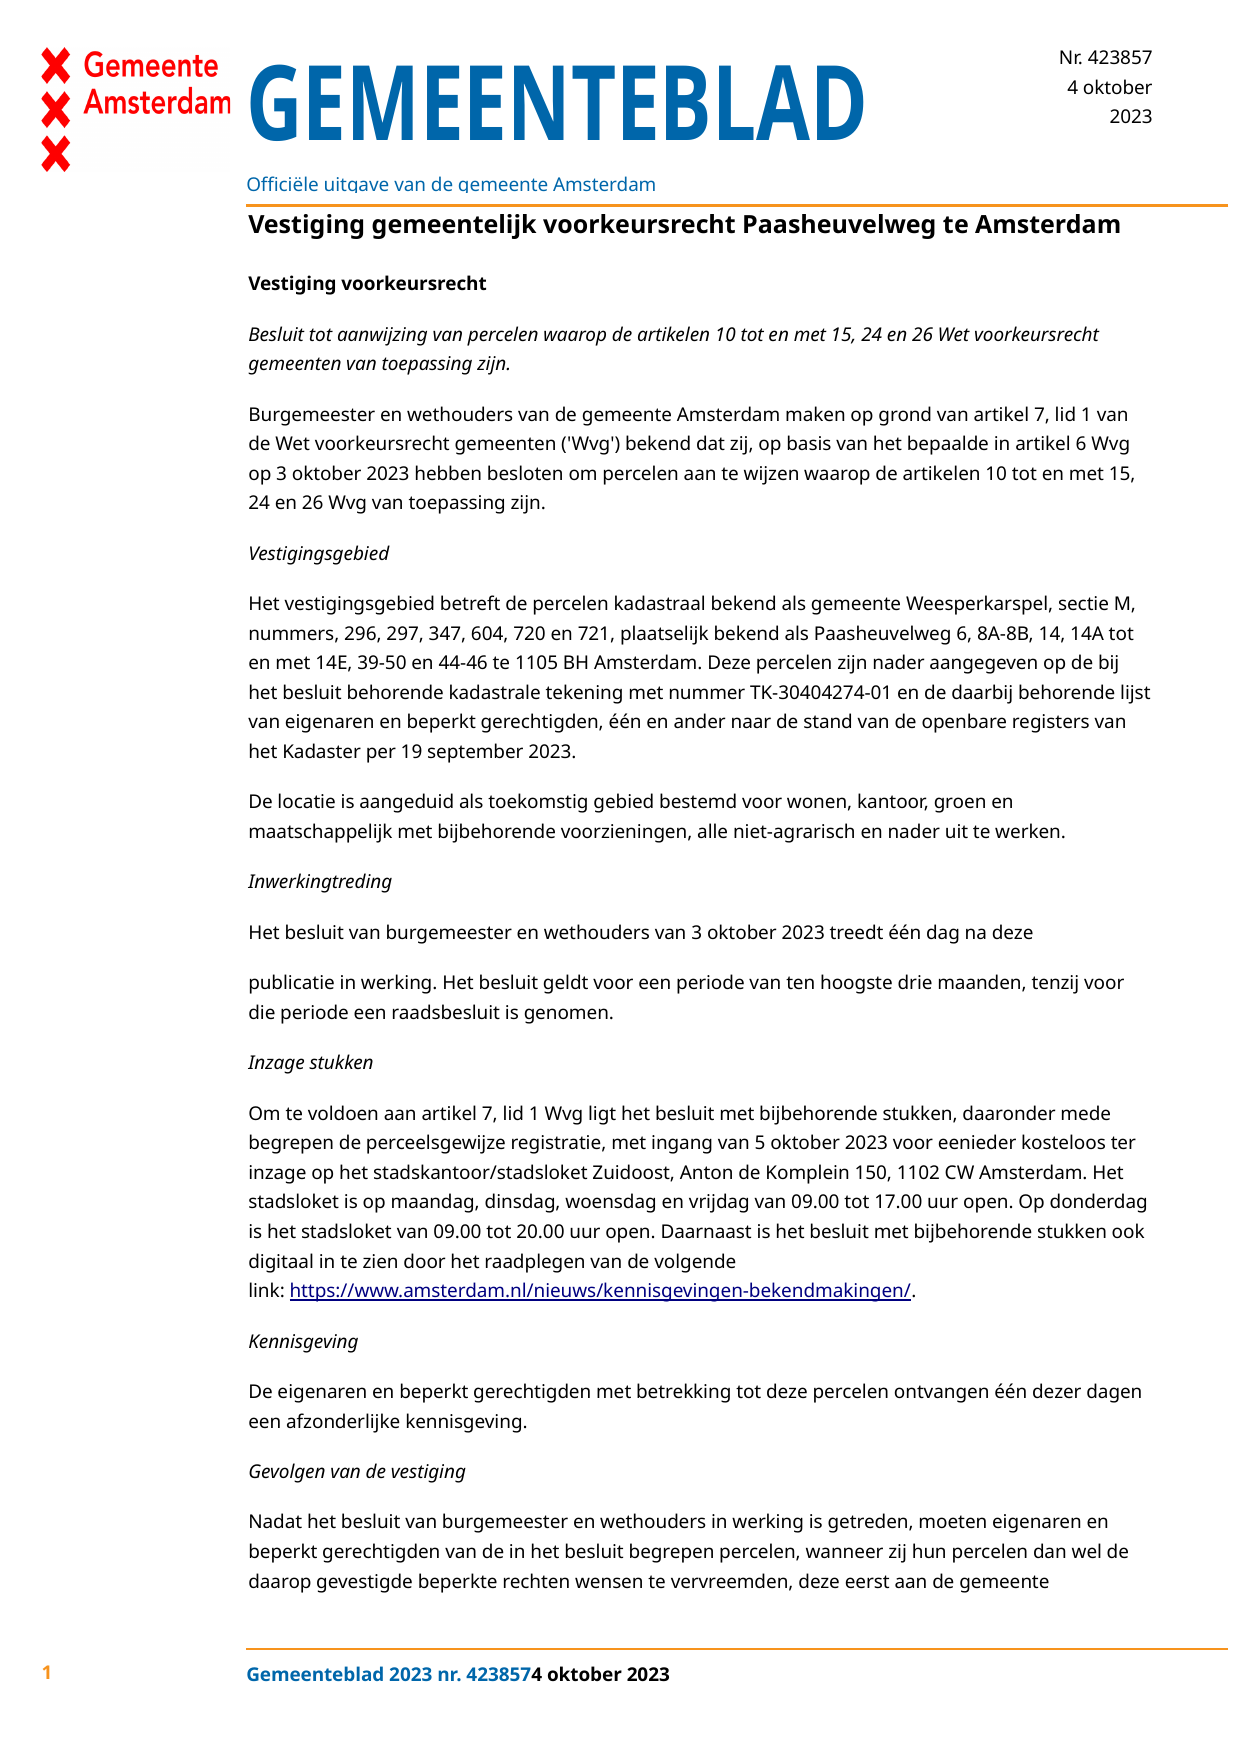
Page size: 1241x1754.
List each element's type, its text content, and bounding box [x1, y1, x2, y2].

text Burgemeester en wethouders van de gemeente Amsterdam maken op grond van artikel 7, lid 1 van de Wet voorkeursrecht gemeenten ('Wvg') bekend dat zij, op basis van het bepaalde in artikel 6 Wvg op 3 oktober 2023 hebben besloten om percelen aan te wijzen waarop de artikelen 10 tot en met 15, 24 en 26 Wvg van toepassing zijn. [248, 401, 1152, 515]
text De locatie is aangeduid als toekomstig gebied bestemd voor wonen, kantoor, groen en maatschappelijk met bijbehorende voorzieningen, alle niet-agrarisch en nader uit te werken. [248, 789, 1152, 844]
text Inwerkingtreding [248, 869, 1152, 894]
text Om te voldoen aan artikel 7, lid 1 Wvg ligt het besluit met bijbehorende stukken, daaronder mede begrepen de perceelsgewijze registratie, met ingang van 5 oktober 2023 voor eenieder kosteloos ter inzage op het stadskantoor/stadsloket Zuidoost, Anton de Komplein 150, 1102 CW Amsterdam. Het stadsloket is op maandag, dinsdag, woensdag en vrijdag van 09.00 tot 17.00 uur open. Op donderdag is het stadsloket van 09.00 tot 20.00 uur open. Daarnaast is het besluit met bijbehorende stukken ook digitaal in te zien door het raadplegen van de volgende link: https://www.amsterdam.nl/nieuws/kennisgevingen-bekendmakingen/. [248, 1100, 1152, 1303]
text Kennisgeving [248, 1328, 1152, 1353]
text Vestigingsgebied [248, 540, 1152, 566]
text Het besluit van burgemeester en wethouders van 3 oktober 2023 treedt één dag na deze [248, 919, 1152, 945]
text Nadat het besluit van burgemeester en wethouders in werking is getreden, moeten eigenaren en beperkt gerechtigden van de in het besluit begrepen percelen, wanneer zij hun percelen dan wel de daarop gevestigde beperkte rechten wensen te vervreemden, deze eerst aan de gemeente [248, 1509, 1152, 1593]
picture [41, 47, 231, 172]
text Vestiging gemeentelijk voorkeursrecht Paasheuvelweg te Amsterdam [248, 207, 1152, 241]
text Vestiging voorkeursrecht [248, 270, 1152, 296]
text Gevolgen van de vestiging [248, 1458, 1152, 1484]
text Besluit tot aanwijzing van percelen waarop de artikelen 10 tot en met 15, 24 en 26 Wet voorkeursrecht gemeenten van toepassing zijn. [248, 321, 1152, 376]
text De eigenaren en beperkt gerechtigden met betrekking tot deze percelen ontvangen één dezer dagen een afzonderlijke kennisgeving. [248, 1378, 1152, 1433]
text publicatie in werking. Het besluit geldt voor een periode van ten hoogste drie maanden, tenzij voor die periode een raadsbesluit is genomen. [248, 969, 1152, 1025]
text Inzage stukken [248, 1049, 1152, 1075]
text Het vestigingsgebied betreft de percelen kadastraal bekend als gemeente Weesperkarspel, sectie M, nummers, 296, 297, 347, 604, 720 en 721, plaatselijk bekend als Paasheuvelweg 6, 8A-8B, 14, 14A tot en met 14E, 39-50 en 44-46 te 1105 BH Amsterdam. Deze percelen zijn nader aangegeven op de bij het besluit behorende kadastrale tekening met nummer TK-30404274-01 en de daarbij behorende lijst van eigenaren en beperkt gerechtigden, één en ander naar de stand van de openbare registers van het Kadaster per 19 september 2023. [248, 590, 1152, 764]
